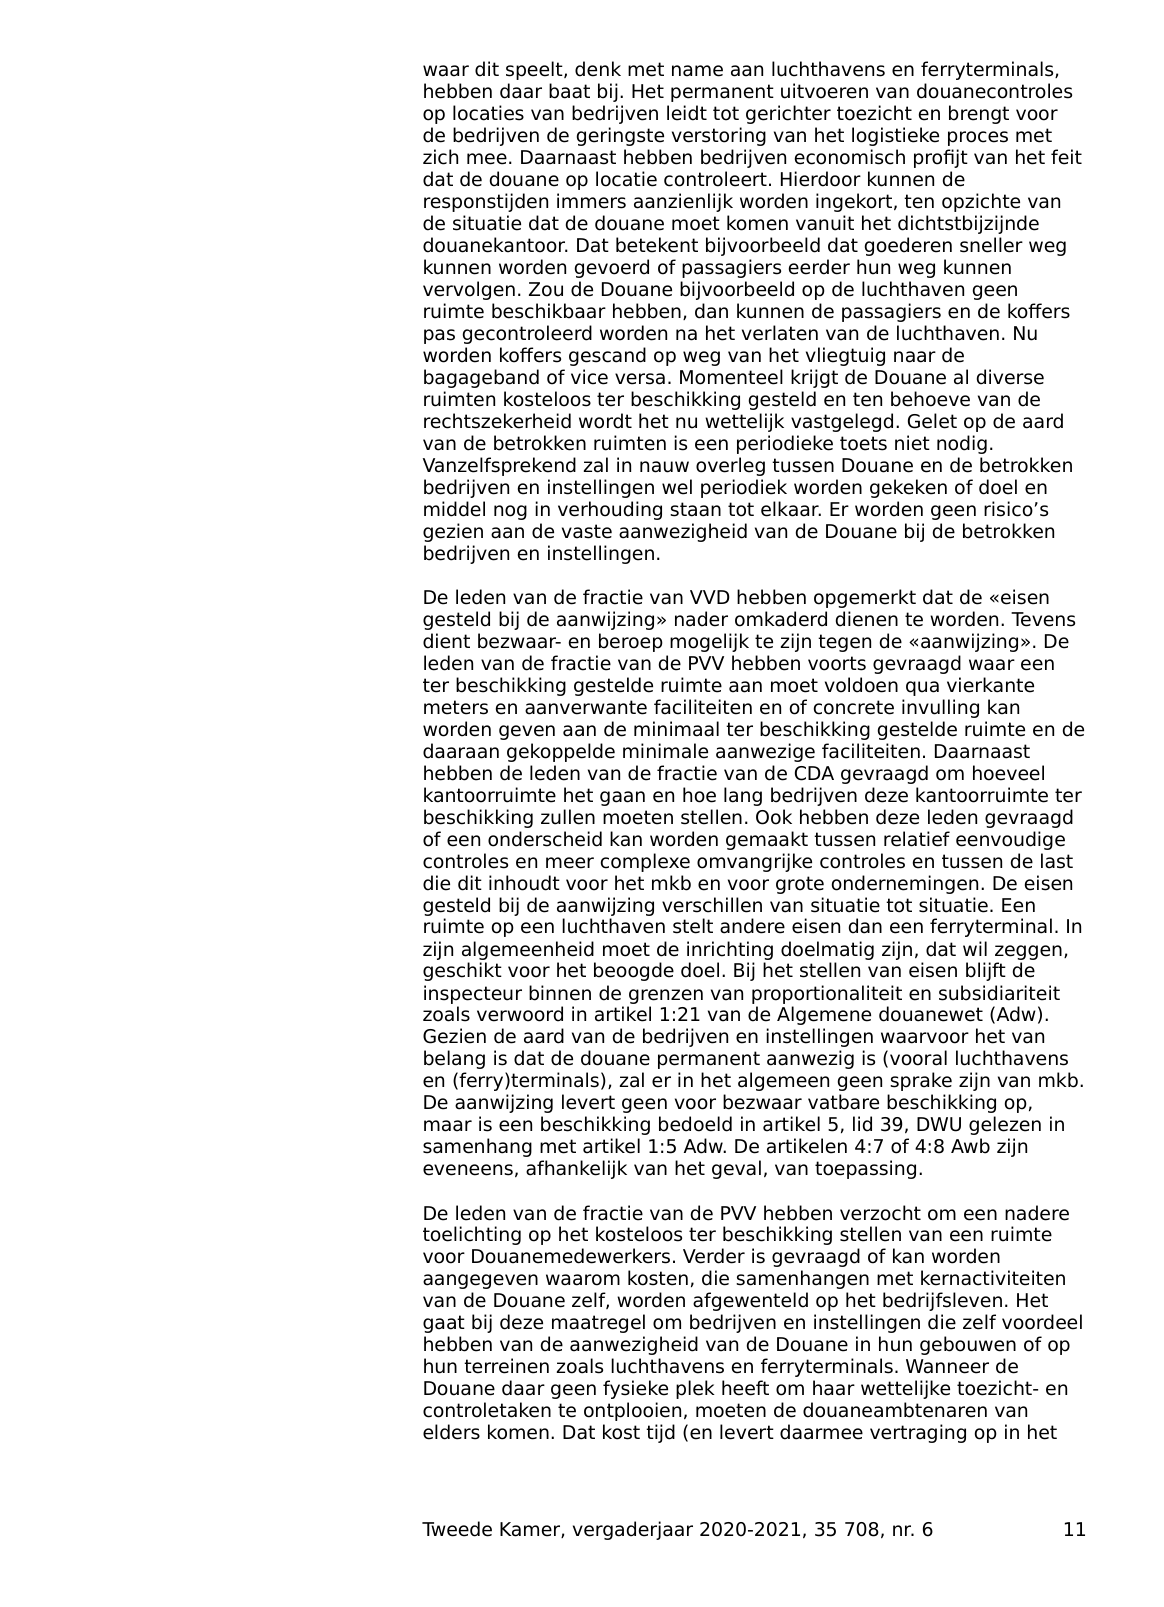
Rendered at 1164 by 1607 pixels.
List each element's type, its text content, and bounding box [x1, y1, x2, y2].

text waar dit speelt, denk met name aan luchthavens en ferryterminals, hebben daar baat bij. Het permanent uitvoeren van douanecontroles op locaties van bedrijven leidt tot gerichter toezicht en brengt voor de bedrijven de geringste verstoring van het logistieke proces met zich mee. Daarnaast hebben bedrijven economisch profijt van het feit dat de douane op locatie controleert. Hierdoor kunnen de responstijden immers aanzienlijk worden ingekort, ten opzichte van de situatie dat de douane moet komen vanuit het dichtstbijzijnde douanekantoor. Dat betekent bijvoorbeeld dat goederen sneller weg kunnen worden gevoerd of passagiers eerder hun weg kunnen vervolgen. Zou de Douane bijvoorbeeld op de luchthaven geen ruimte beschikbaar hebben, dan kunnen de passagiers en de koffers pas gecontroleerd worden na het verlaten van de luchthaven. Nu worden koffers gescand op weg van het vliegtuig naar de bagageband of vice versa. Momenteel krijgt de Douane al diverse ruimten kosteloos ter beschikking gesteld en ten behoeve van de rechtszekerheid wordt het nu wettelijk vastgelegd. Gelet op de aard van de betrokken ruimten is een periodieke toets niet nodig. Vanzelfsprekend zal in nauw overleg tussen Douane en de betrokken bedrijven en instellingen wel periodiek worden gekeken of doel en middel nog in verhouding staan tot elkaar. Er worden geen risico’s gezien aan de vaste aanwezigheid van de Douane bij de betrokken bedrijven en instellingen. [422, 59, 1087, 564]
text De leden van de fractie van de PVV hebben verzocht om een nadere toelichting op het kosteloos ter beschikking stellen van een ruimte voor Douanemedewerkers. Verder is gevraagd of kan worden aangegeven waarom kosten, die samenhangen met kernactiviteiten van de Douane zelf, worden afgewenteld op het bedrijfsleven. Het gaat bij deze maatregel om bedrijven en instellingen die zelf voordeel hebben van de aanwezigheid van de Douane in hun gebouwen of op hun terreinen zoals luchthavens en ferryterminals. Wanneer de Douane daar geen fysieke plek heeft om haar wettelijke toezicht- en controletaken te ontplooien, moeten de douaneambtenaren van elders komen. Dat kost tijd (en levert daarmee vertraging op in het [422, 1202, 1087, 1444]
text De leden van de fractie van VVD hebben opgemerkt dat de «eisen gesteld bij de aanwijzing» nader omkaderd dienen te worden. Tevens dient bezwaar- en beroep mogelijk te zijn tegen de «aanwijzing». De leden van de fractie van de PVV hebben voorts gevraagd waar een ter beschikking gestelde ruimte aan moet voldoen qua vierkante meters en aanverwante faciliteiten en of concrete invulling kan worden geven aan de minimaal ter beschikking gestelde ruimte en de daaraan gekoppelde minimale aanwezige faciliteiten. Daarnaast hebben de leden van de fractie van de CDA gevraagd om hoeveel kantoorruimte het gaan en hoe lang bedrijven deze kantoorruimte ter beschikking zullen moeten stellen. Ook hebben deze leden gevraagd of een onderscheid kan worden gemaakt tussen relatief eenvoudige controles en meer complexe omvangrijke controles en tussen de last die dit inhoudt voor het mkb en voor grote ondernemingen. De eisen gesteld bij de aanwijzing verschillen van situatie tot situatie. Een ruimte op een luchthaven stelt andere eisen dan een ferryterminal. In zijn algemeenheid moet de inrichting doelmatig zijn, dat wil zeggen, geschikt voor het beoogde doel. Bij het stellen van eisen blijft de inspecteur binnen de grenzen van proportionaliteit en subsidiariteit zoals verwoord in artikel 1:21 van de Algemene douanewet (Adw). Gezien de aard van de bedrijven en instellingen waarvoor het van belang is dat de douane permanent aanwezig is (vooral luchthavens en (ferry)terminals), zal er in het algemeen geen sprake zijn van mkb. De aanwijzing levert geen voor bezwaar vatbare beschikking op, maar is een beschikking bedoeld in artikel 5, lid 39, DWU gelezen in samenhang met artikel 1:5 Adw. De artikelen 4:7 of 4:8 Awb zijn eveneens, afhankelijk van het geval, van toepassing. [422, 587, 1087, 1180]
